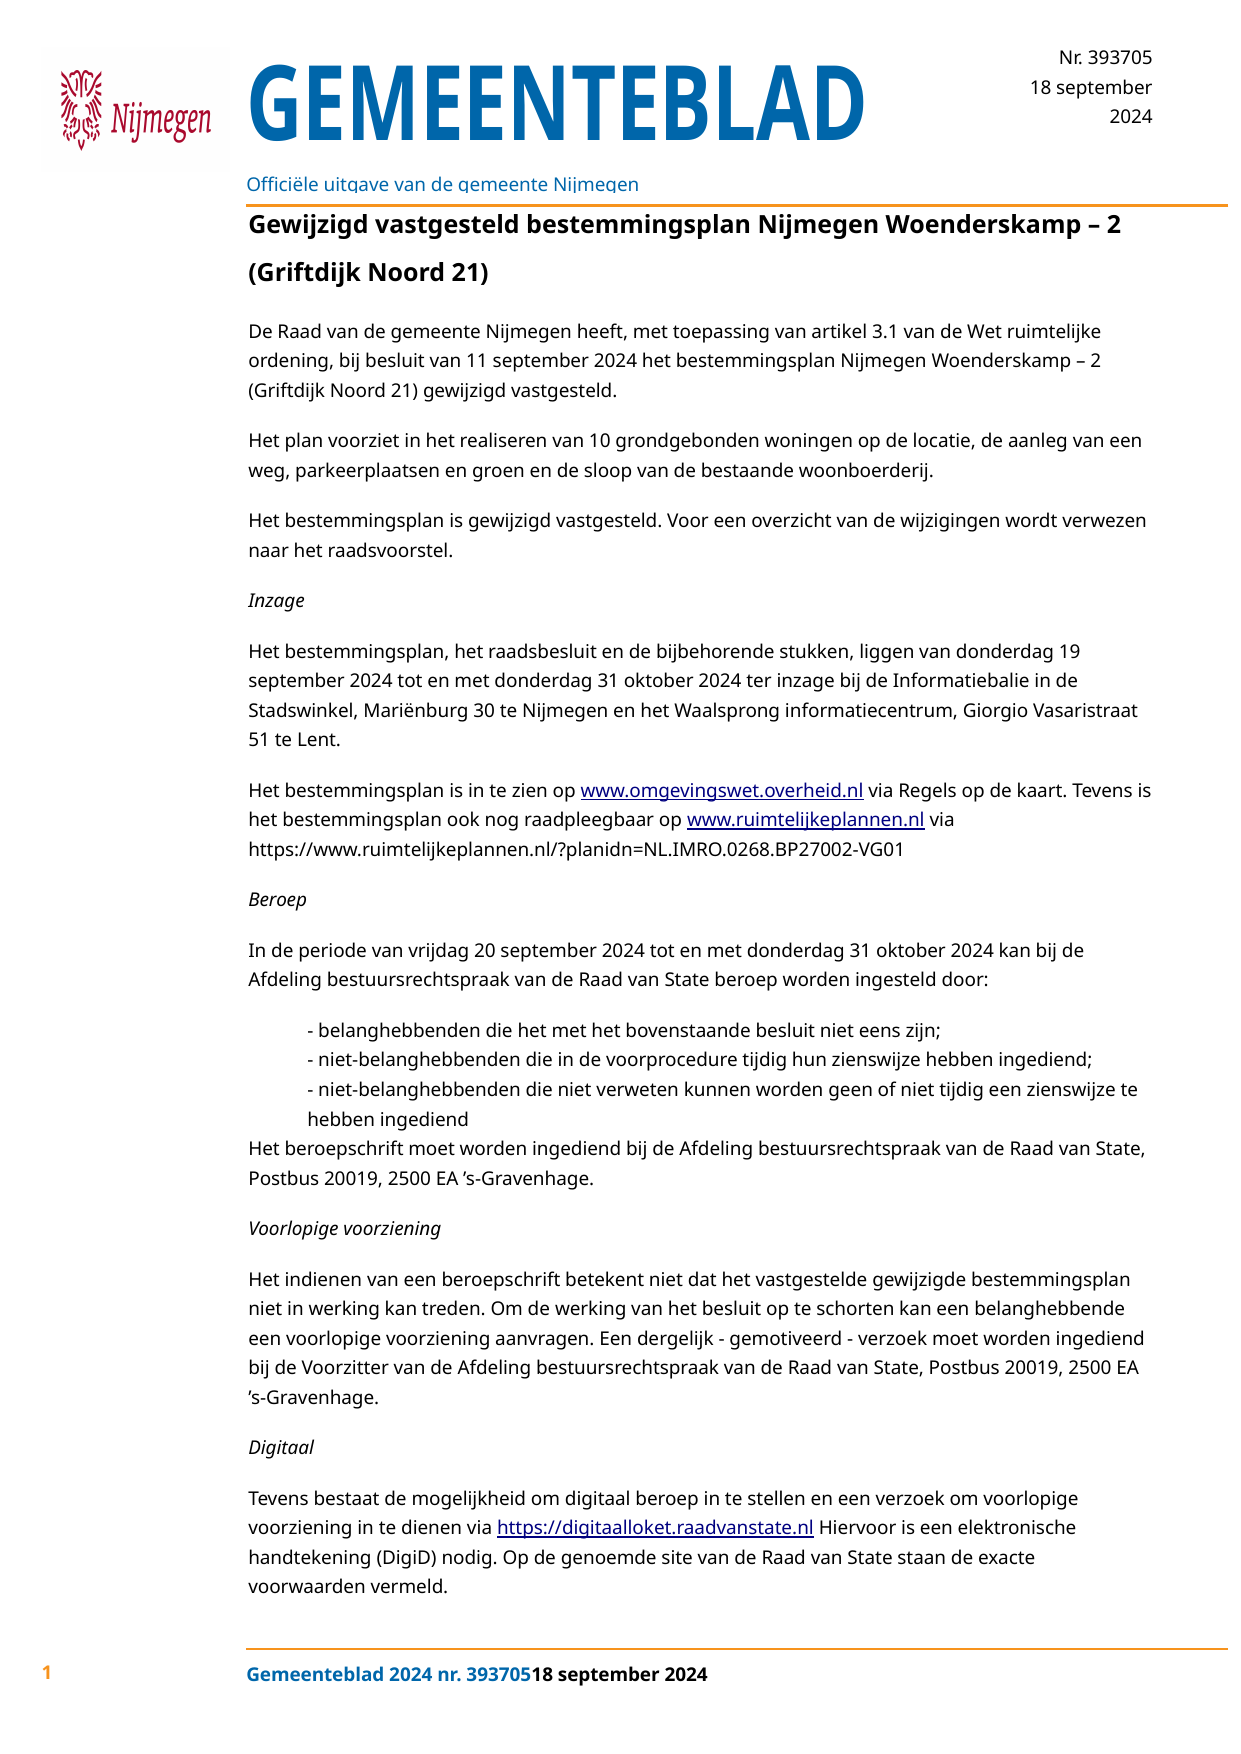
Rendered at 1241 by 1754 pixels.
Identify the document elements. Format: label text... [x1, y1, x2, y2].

text Gewijzigd vastgesteld bestemmingsplan Nijmegen Woenderskamp – 2 (Griftdijk Noord 21) [248, 207, 1152, 288]
text Voorlopige voorziening [248, 1215, 1152, 1241]
list - niet-belanghebbenden die niet verweten kunnen worden geen of niet tijdig een zienswijze te hebben ingediend [248, 1076, 1152, 1132]
text In de periode van vrijdag 20 september 2024 tot en met donderdag 31 oktober 2024 kan bij de Afdeling bestuursrechtspraak van de Raad van State beroep worden ingesteld door: [248, 937, 1152, 992]
text Tevens bestaat de mogelijkheid om digitaal beroep in te stellen en een verzoek om voorlopige voorziening in te dienen via https://digitaalloket.raadvanstate.nl Hiervoor is een elektronische handtekening (DigiD) nodig. Op de genoemde site van de Raad van State staan de exacte voorwaarden vermeld. [248, 1485, 1152, 1599]
text Het bestemmingsplan, het raadsbesluit en de bijbehorende stukken, liggen van donderdag 19 september 2024 tot en met donderdag 31 oktober 2024 ter inzage bij de Informatiebalie in de Stadswinkel, Mariënburg 30 te Nijmegen en het Waalsprong informatiecentrum, Giorgio Vasaristraat 51 te Lent. [248, 638, 1152, 752]
text De Raad van de gemeente Nijmegen heeft, met toepassing van artikel 3.1 van de Wet ruimtelijke ordening, bij besluit van 11 september 2024 het bestemmingsplan Nijmegen Woenderskamp – 2 (Griftdijk Noord 21) gewijzigd vastgesteld. [248, 318, 1152, 403]
text Beroep [248, 887, 1152, 912]
list - niet-belanghebbenden die in de voorprocedure tijdig hun zienswijze hebben ingediend; [248, 1047, 1152, 1072]
list - belanghebbenden die het met het bovenstaande besluit niet eens zijn; [248, 1017, 1152, 1043]
text Het indienen van een beroepschrift betekent niet dat het vastgestelde gewijzigde bestemmingsplan niet in werking kan treden. Om de werking van het besluit op te schorten kan een belanghebbende een voorlopige voorziening aanvragen. Een dergelijk - gemotiveerd - verzoek moet worden ingediend bij de Voorzitter van de Afdeling bestuursrechtspraak van de Raad van State, Postbus 20019, 2500 EA ’s-Gravenhage. [248, 1266, 1152, 1410]
text Digitaal [248, 1434, 1152, 1460]
text Het beroepschrift moet worden ingediend bij de Afdeling bestuursrechtspraak van de Raad van State, Postbus 20019, 2500 EA ’s-Gravenhage. [248, 1135, 1152, 1191]
text Het bestemmingsplan is in te zien op www.omgevingswet.overheid.nl via Regels op de kaart. Tevens is het bestemmingsplan ook nog raadpleegbaar op www.ruimtelijkeplannen.nl via https://www.ruimtelijkeplannen.nl/?planidn=NL.IMRO.0268.BP27002-VG01 [248, 777, 1152, 862]
text Het bestemmingsplan is gewijzigd vastgesteld. Voor een overzicht van de wijzigingen wordt verwezen naar het raadsvoorstel. [248, 507, 1152, 563]
text Inzage [248, 587, 1152, 613]
text Het plan voorziet in het realiseren van 10 grondgebonden woningen op de locatie, de aanleg van een weg, parkeerplaatsen en groen en de sloop van de bestaande woonboerderij. [248, 427, 1152, 483]
picture [41, 47, 231, 172]
